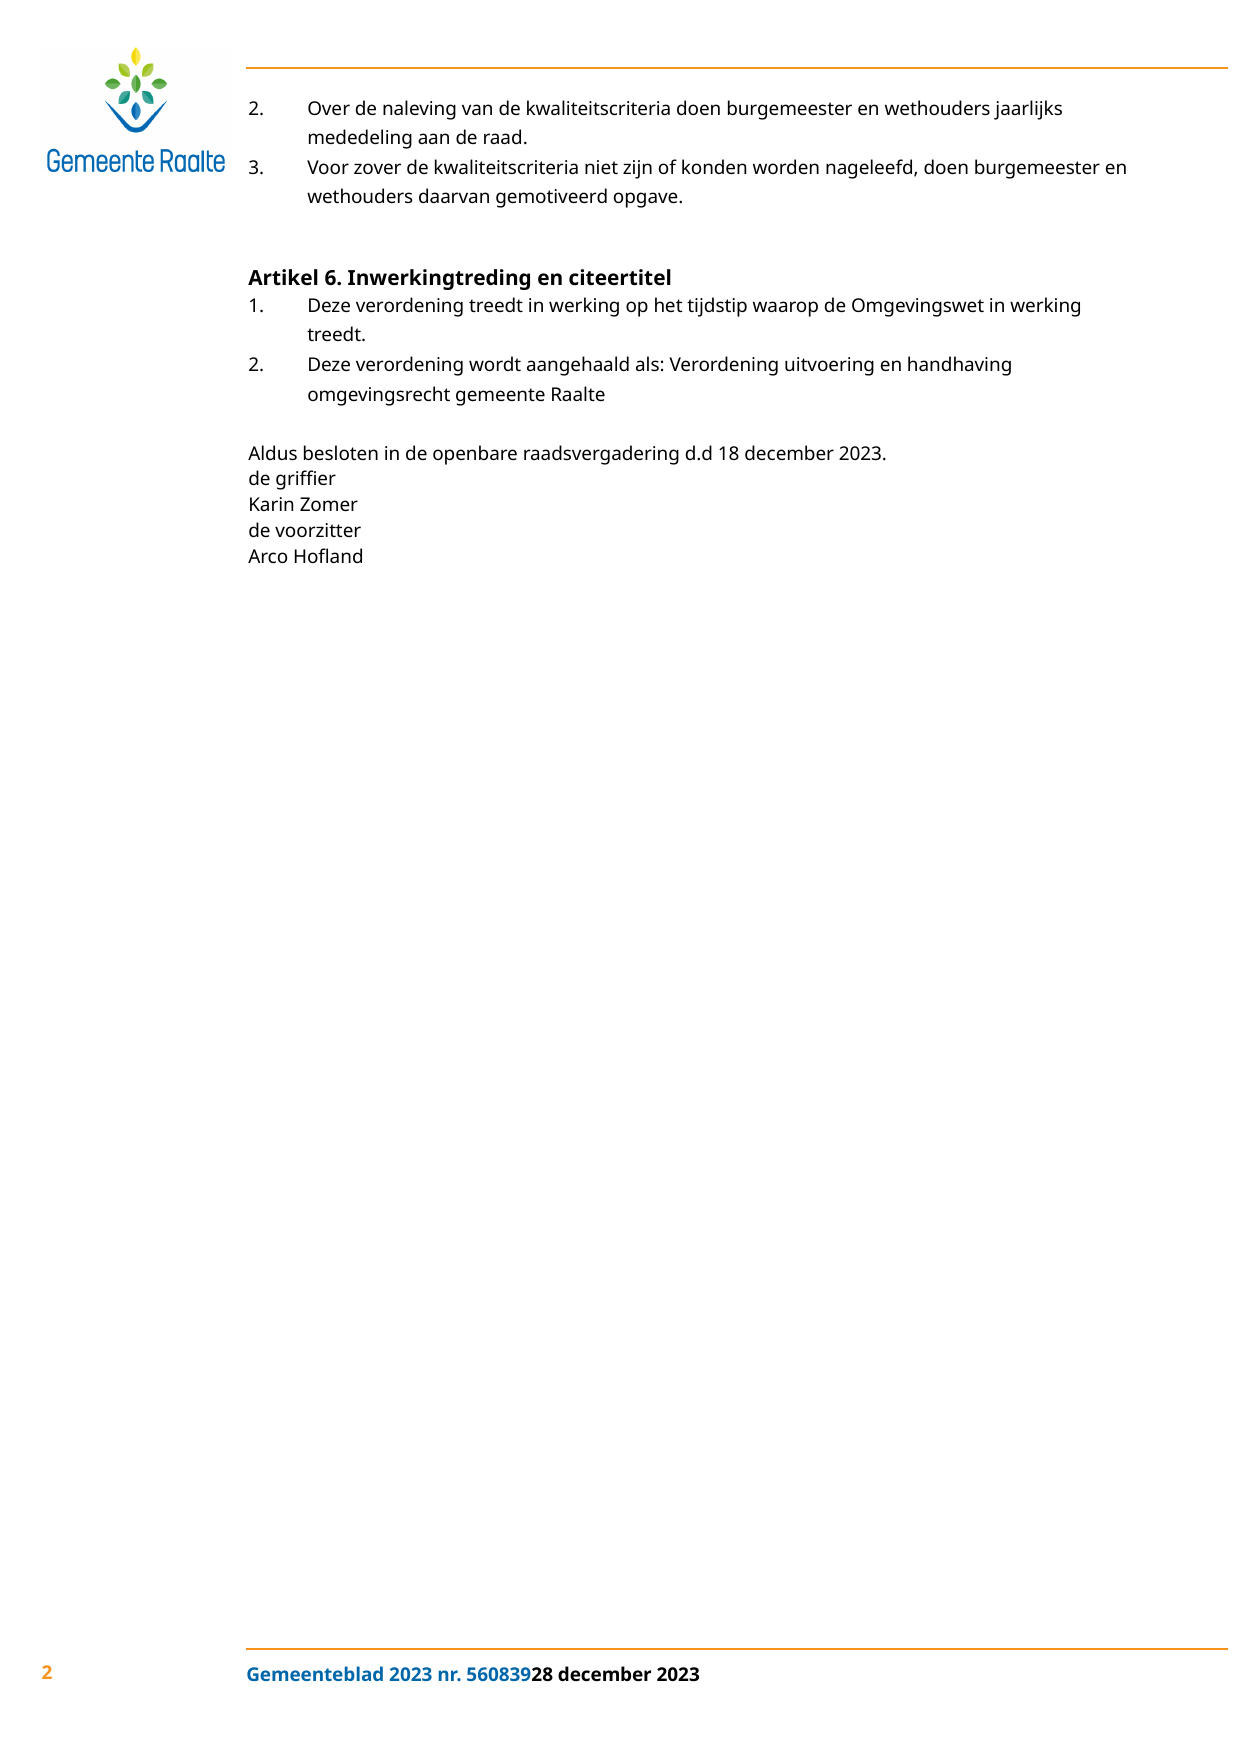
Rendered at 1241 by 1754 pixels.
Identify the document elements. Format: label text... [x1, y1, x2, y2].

text Karin Zomer [248, 491, 1152, 517]
text Artikel 6. Inwerkingtreding en citeertitel [248, 263, 1152, 292]
list Voor zover de kwaliteitscriteria niet zijn of konden worden nageleefd, doen burgemeester en wethouders daarvan gemotiveerd opgave. [248, 154, 1152, 209]
text de griffier [248, 466, 1152, 491]
text Aldus besloten in de openbare raadsvergadering d.d 18 december 2023. [248, 440, 1152, 466]
list Over de naleving van de kwaliteitscriteria doen burgemeester en wethouders jaarlijks mededeling aan de raad. [248, 95, 1152, 150]
text de voorzitter [248, 517, 1152, 543]
list Deze verordening treedt in werking op het tijdstip waarop de Omgevingswet in werking treedt. [248, 292, 1152, 347]
list Deze verordening wordt aangehaald als: Verordening uitvoering en handhaving omgevingsrecht gemeente Raalte [248, 351, 1152, 406]
picture [41, 47, 231, 172]
text Arco Hofland [248, 543, 1152, 568]
